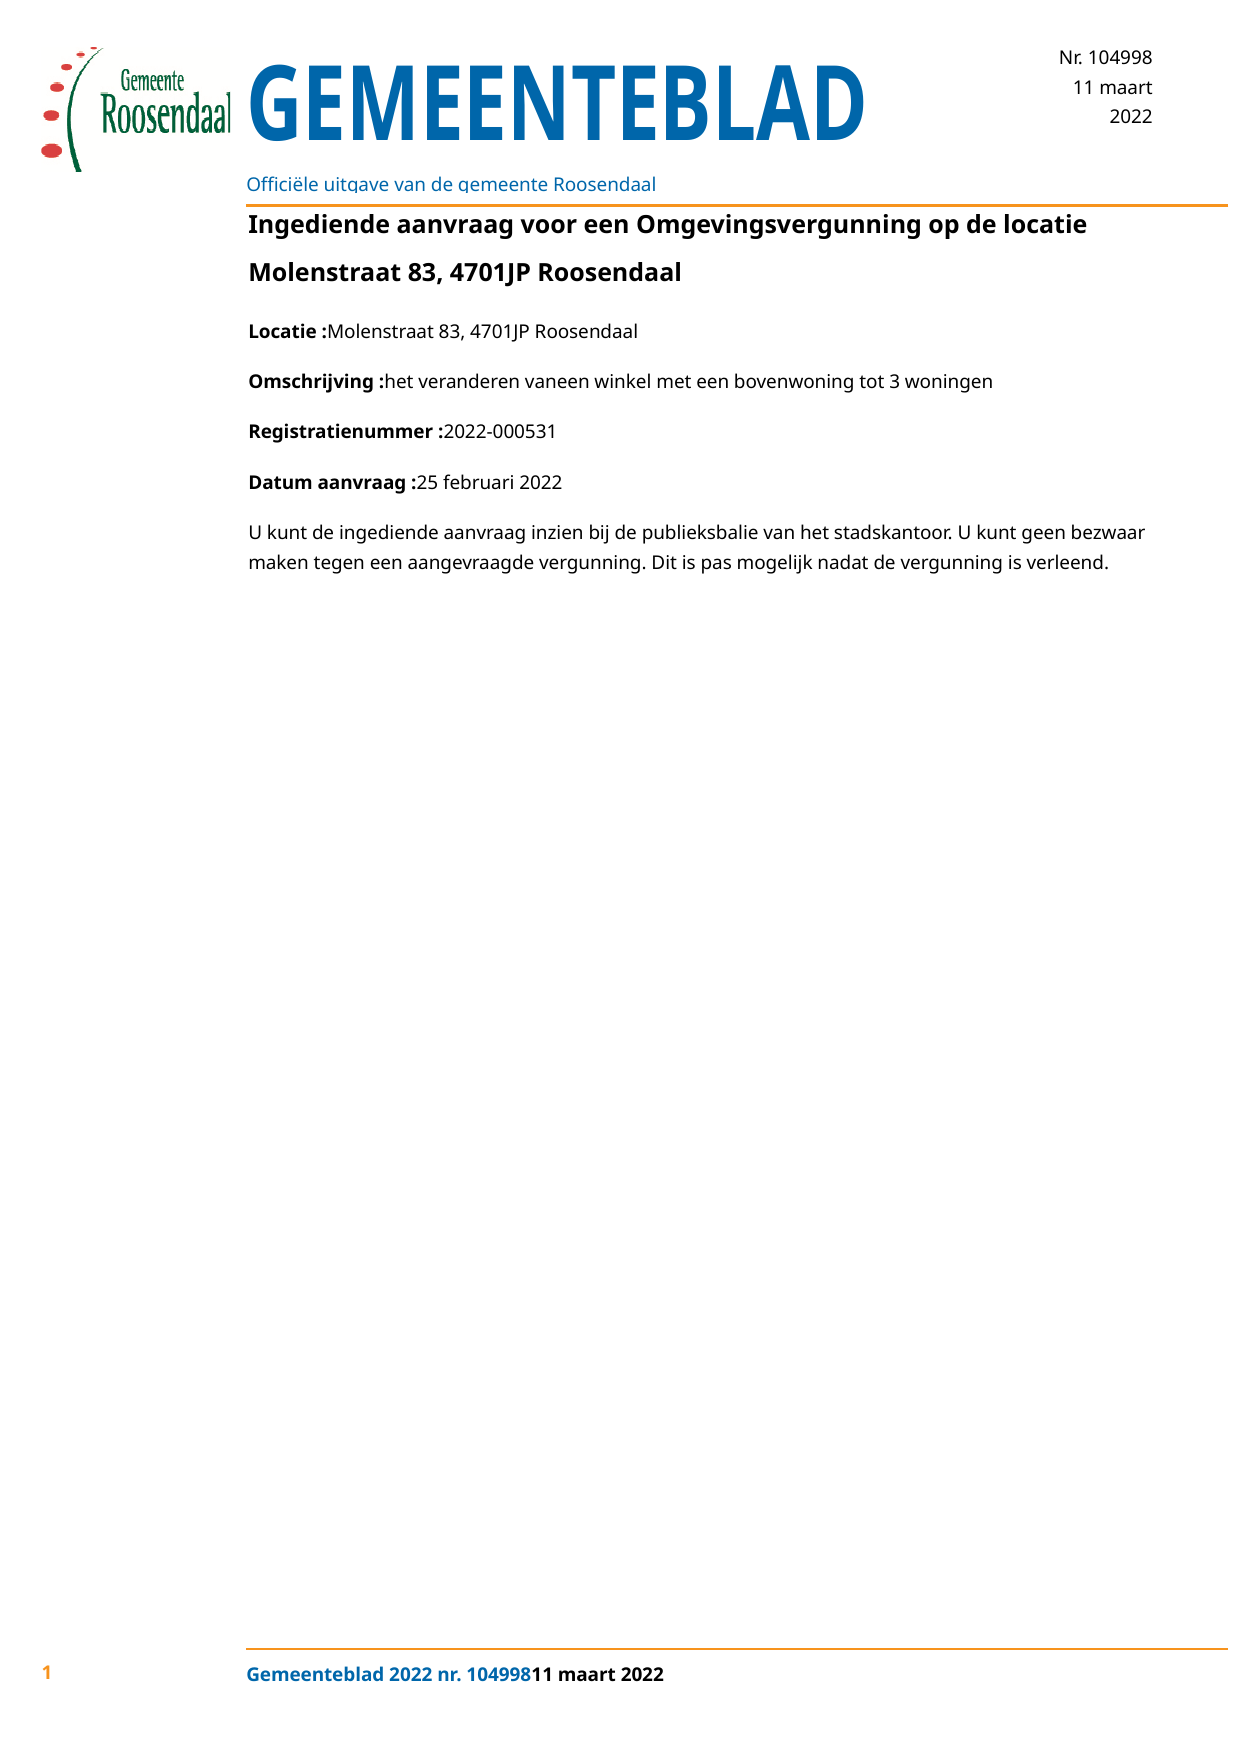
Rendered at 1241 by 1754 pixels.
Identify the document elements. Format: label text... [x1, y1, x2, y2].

text Registratienummer :2022-000531 [248, 419, 1152, 444]
picture [41, 47, 231, 172]
text Ingediende aanvraag voor een Omgevingsvergunning op de locatie Molenstraat 83, 4701JP Roosendaal [248, 207, 1152, 288]
text Omschrijving :het veranderen vaneen winkel met een bovenwoning tot 3 woningen [248, 368, 1152, 394]
text Datum aanvraag :25 februari 2022 [248, 469, 1152, 495]
text Locatie :Molenstraat 83, 4701JP Roosendaal [248, 318, 1152, 344]
text U kunt de ingediende aanvraag inzien bij de publieksbalie van het stadskantoor. U kunt geen bezwaar maken tegen een aangevraagde vergunning. Dit is pas mogelijk nadat de vergunning is verleend. [248, 519, 1152, 575]
